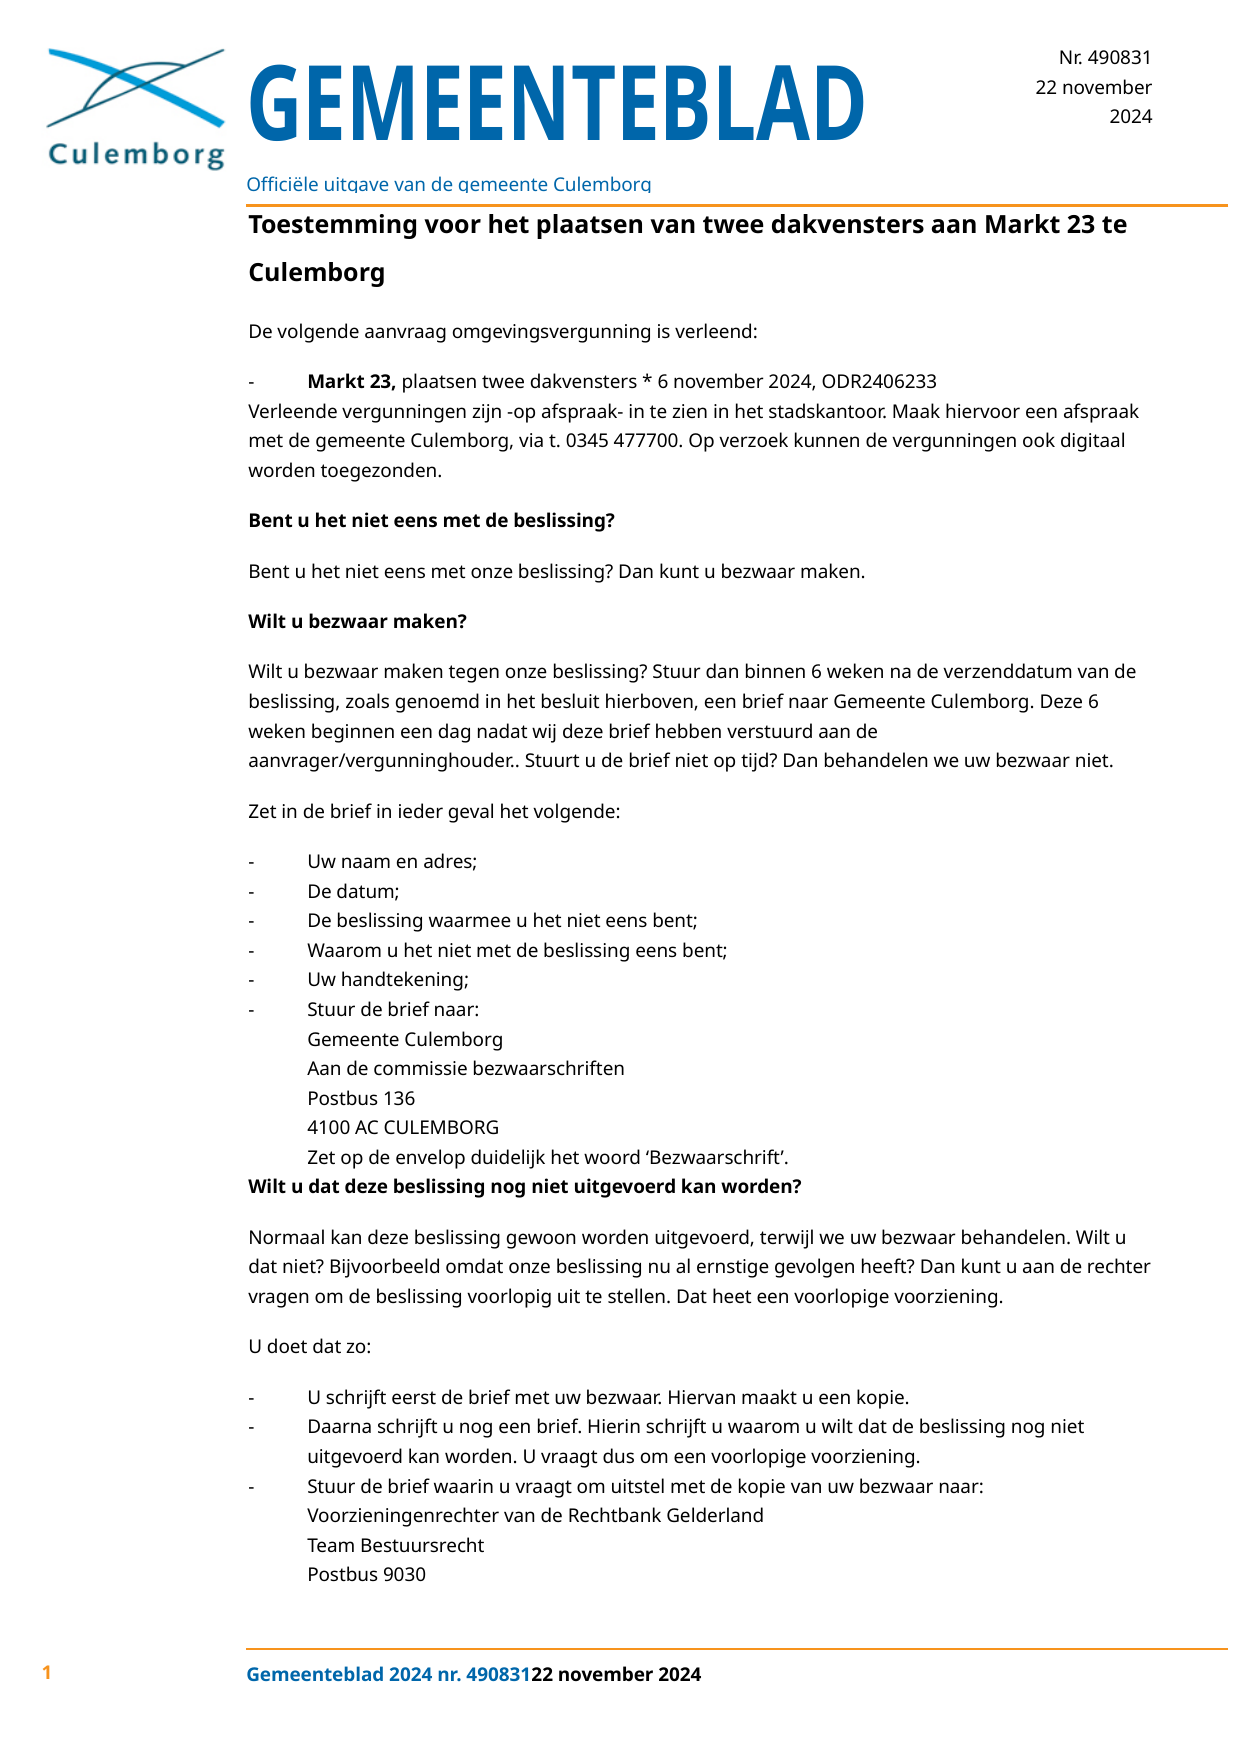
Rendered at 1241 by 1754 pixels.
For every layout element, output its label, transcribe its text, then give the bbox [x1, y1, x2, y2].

list 4100 AC CULEMBORG [248, 1114, 1152, 1140]
list U schrijft eerst de brief met uw bezwaar. Hiervan maakt u een kopie. [248, 1384, 1152, 1410]
text Verleende vergunningen zijn -op afspraak- in te zien in het stadskantoor. Maak hiervoor een afspraak met de gemeente Culemborg, via t. 0345 477700. Op verzoek kunnen de vergunningen ook digitaal worden toegezonden. [248, 398, 1152, 483]
list Postbus 9030 [248, 1562, 1152, 1587]
text Wilt u bezwaar maken tegen onze beslissing? Stuur dan binnen 6 weken na de verzenddatum van de beslissing, zoals genoemd in het besluit hierboven, een brief naar Gemeente Culemborg. Deze 6 weken beginnen een dag nadat wij deze brief hebben verstuurd aan de aanvrager/vergunninghouder.. Stuurt u de brief niet op tijd? Dan behandelen we uw bezwaar niet. [248, 659, 1152, 773]
text Wilt u dat deze beslissing nog niet uitgevoerd kan worden? [248, 1174, 1152, 1199]
list Stuur de brief naar: [248, 996, 1152, 1022]
text De volgende aanvraag omgevingsvergunning is verleend: [248, 318, 1152, 344]
text Bent u het niet eens met de beslissing? [248, 507, 1152, 533]
text Bent u het niet eens met onze beslissing? Dan kunt u bezwaar maken. [248, 558, 1152, 584]
list Daarna schrijft u nog een brief. Hierin schrijft u waarom u wilt dat de beslissing nog niet uitgevoerd kan worden. U vraagt dus om een voorlopige voorziening. [248, 1414, 1152, 1469]
list Gemeente Culemborg [248, 1026, 1152, 1052]
list De datum; [248, 878, 1152, 904]
list Stuur de brief waarin u vraagt om uitstel met de kopie van uw bezwaar naar: [248, 1473, 1152, 1499]
list Waarom u het niet met de beslissing eens bent; [248, 937, 1152, 963]
list Uw handtekening; [248, 967, 1152, 992]
text Zet in de brief in ieder geval het volgende: [248, 798, 1152, 824]
list Voorzieningenrechter van de Rechtbank Gelderland [248, 1502, 1152, 1528]
list Zet op de envelop duidelijk het woord ‘Bezwaarschrift’. [248, 1144, 1152, 1170]
list De beslissing waarmee u het niet eens bent; [248, 907, 1152, 933]
list Aan de commissie bezwaarschriften [248, 1055, 1152, 1081]
text Toestemming voor het plaatsen van twee dakvensters aan Markt 23 te Culemborg [248, 207, 1152, 288]
text Normaal kan deze beslissing gewoon worden uitgevoerd, terwijl we uw bezwaar behandelen. Wilt u dat niet? Bijvoorbeeld omdat onze beslissing nu al ernstige gevolgen heeft? Dan kunt u aan de rechter vragen om de beslissing voorlopig uit te stellen. Dat heet een voorlopige voorziening. [248, 1224, 1152, 1309]
text Wilt u bezwaar maken? [248, 608, 1152, 634]
list Uw naam en adres; [248, 848, 1152, 874]
list Postbus 136 [248, 1085, 1152, 1111]
picture [41, 47, 231, 172]
text U doet dat zo: [248, 1334, 1152, 1359]
list Team Bestuursrecht [248, 1532, 1152, 1558]
list Markt 23, plaatsen twee dakvensters * 6 november 2024, ODR2406233 [248, 368, 1152, 394]
